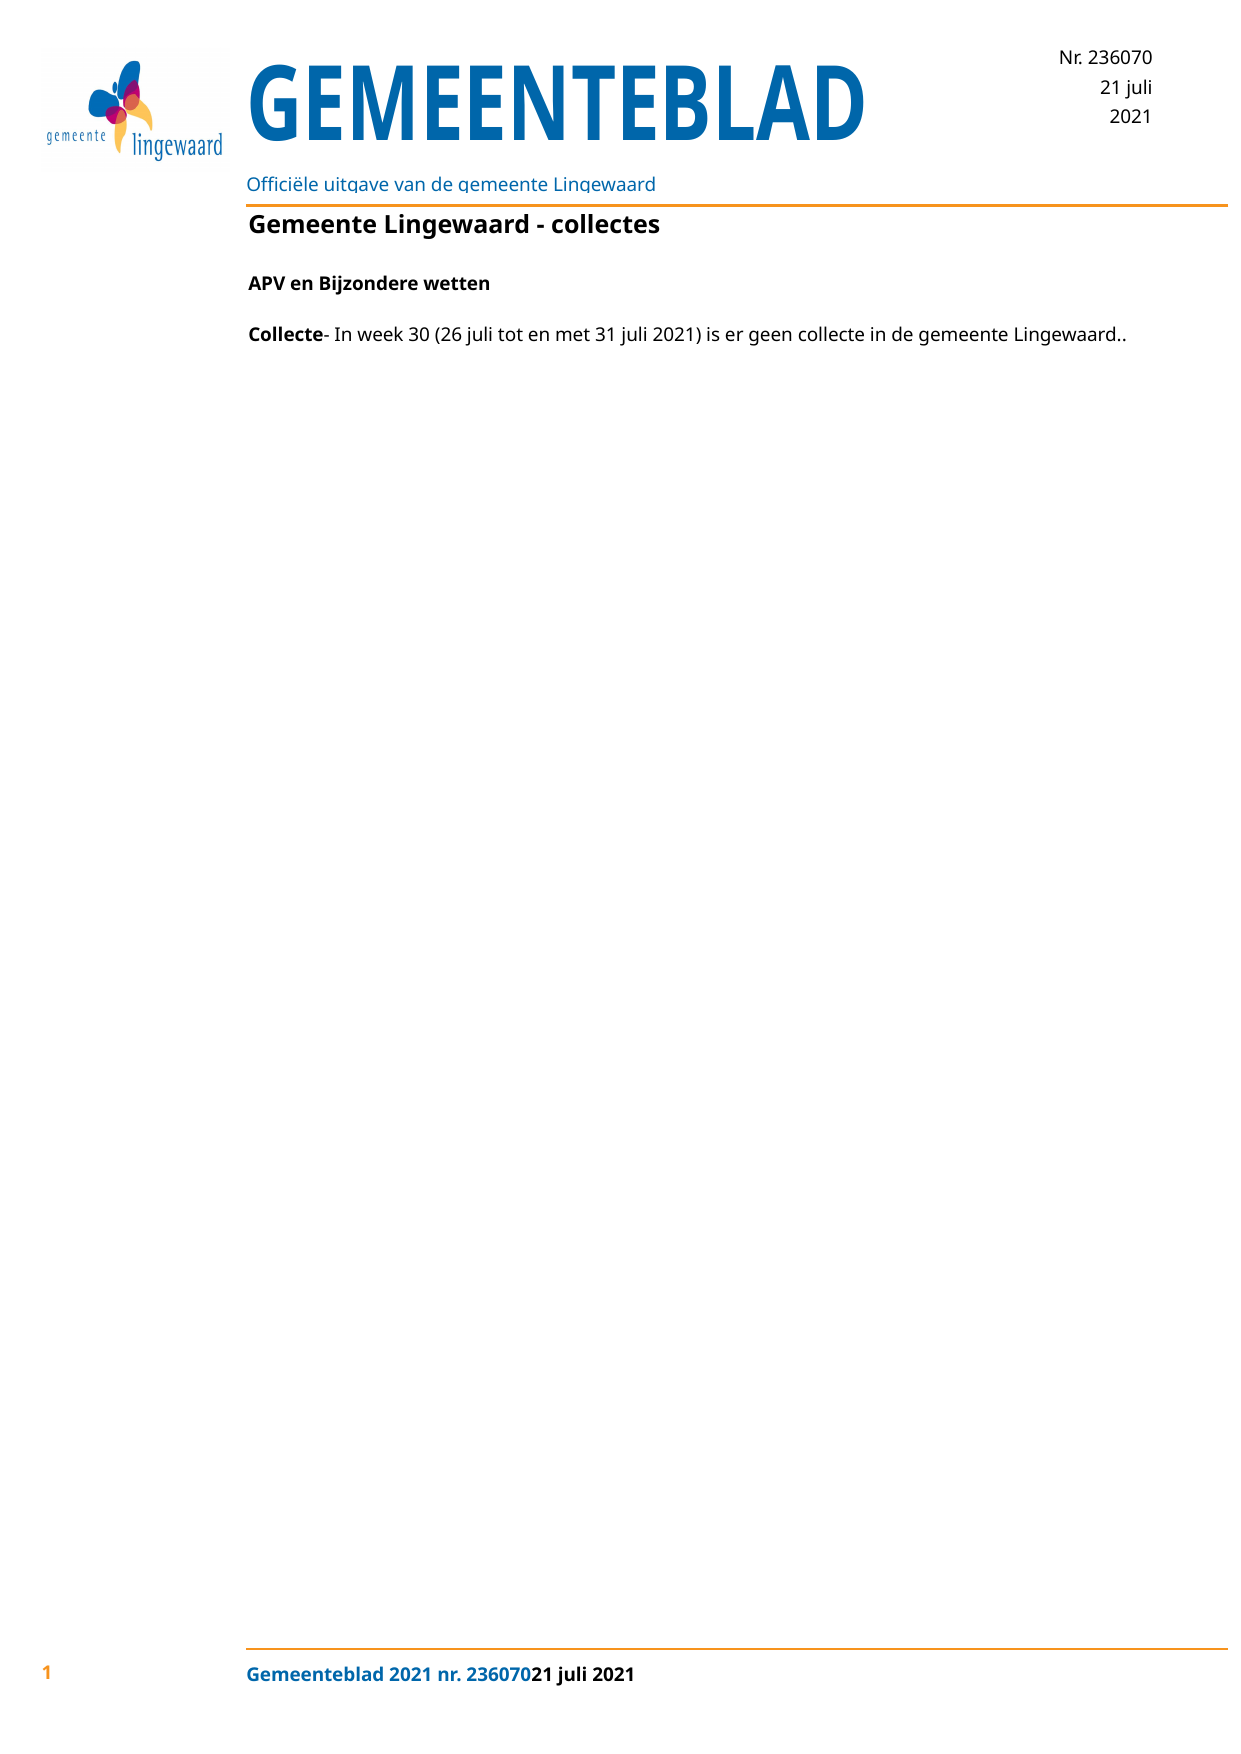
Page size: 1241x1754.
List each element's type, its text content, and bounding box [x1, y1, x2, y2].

picture [41, 47, 231, 172]
text APV en Bijzondere wetten [248, 270, 1152, 296]
text Gemeente Lingewaard - collectes [248, 207, 1152, 241]
text Collecte- In week 30 (26 juli tot en met 31 juli 2021) is er geen collecte in de gemeente Lingewaard.. [248, 321, 1152, 346]
